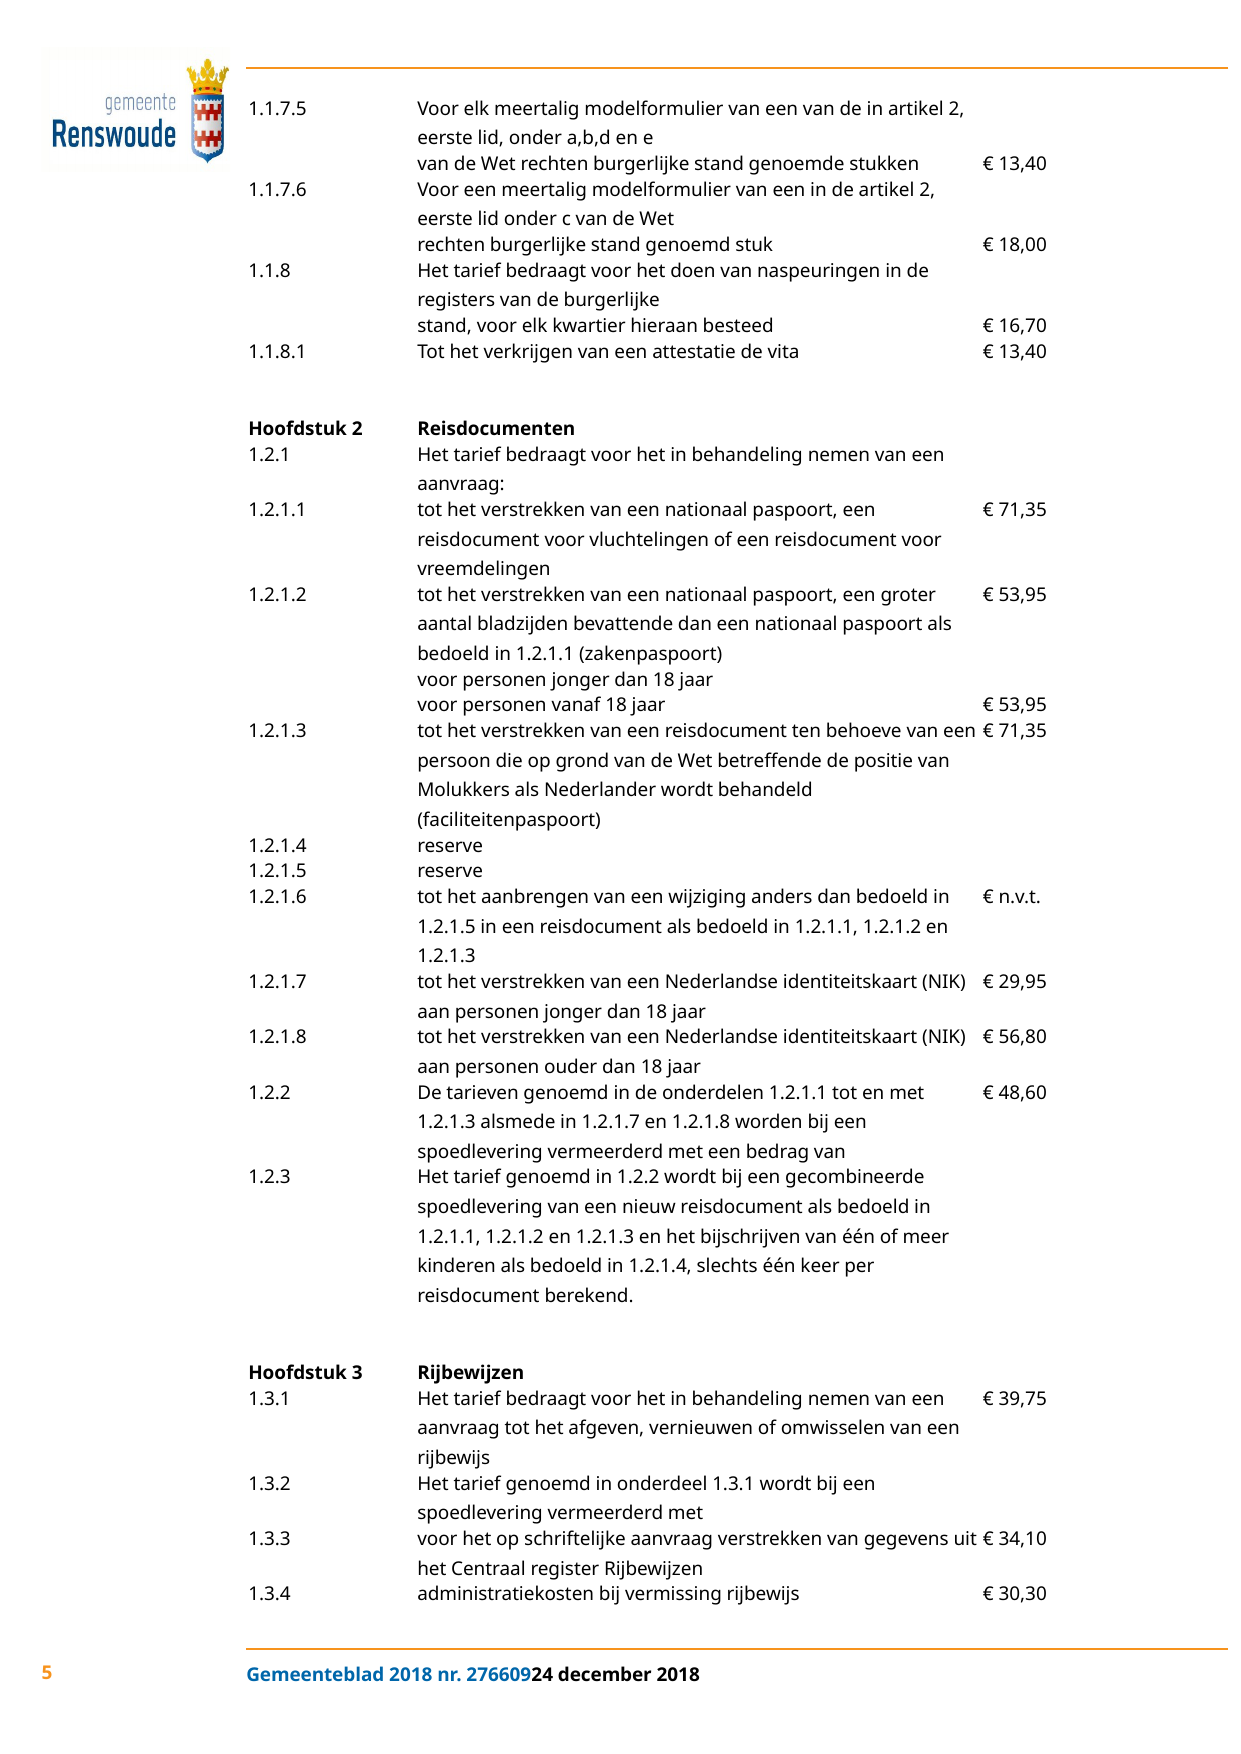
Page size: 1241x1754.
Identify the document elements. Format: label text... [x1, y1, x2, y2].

table_cell van de Wet rechten burgerlijke stand genoemde stukken [417, 150, 983, 176]
table_cell [983, 1164, 1152, 1308]
table_cell 1.2.1.5 [248, 858, 417, 883]
table_cell € 56,80 [983, 1024, 1152, 1079]
table_cell Reisdocumenten [417, 415, 983, 441]
table_cell [983, 95, 1152, 150]
table_cell € 53,95 [983, 692, 1152, 717]
table_cell Voor een meertalig modelformulier van een in de artikel 2, eerste lid onder c van de Wet [417, 176, 983, 231]
table_cell 1.2.1.7 [248, 968, 417, 1023]
table_cell Het tarief bedraagt voor het doen van naspeuringen in de registers van de burgerlijke [417, 257, 983, 312]
table_cell 1.3.2 [248, 1470, 417, 1525]
table_cell 1.2.1.8 [248, 1024, 417, 1079]
table_cell 1.2.1.6 [248, 883, 417, 968]
table_cell 1.2.3 [248, 1164, 417, 1308]
table_cell [417, 364, 983, 389]
table_cell 1.2.1 [248, 441, 417, 496]
table_cell € 71,35 [983, 718, 1152, 832]
table_cell tot het aanbrengen van een wijziging anders dan bedoeld in 1.2.1.5 in een reisdocument als bedoeld in 1.2.1.1, 1.2.1.2 en 1.2.1.3 [417, 883, 983, 968]
table_cell 1.1.8 [248, 257, 417, 312]
table_cell € 53,95 [983, 581, 1152, 666]
table_cell [248, 312, 417, 338]
picture [41, 47, 231, 172]
table_cell 1.1.8.1 [248, 338, 417, 364]
table_cell voor personen jonger dan 18 jaar [417, 666, 983, 692]
table_cell Rijbewijzen [417, 1359, 983, 1385]
table_cell De tarieven genoemd in de onderdelen 1.2.1.1 tot en met 1.2.1.3 alsmede in 1.2.1.7 en 1.2.1.8 worden bij een spoedlevering vermeerderd met een bedrag van [417, 1079, 983, 1164]
table_cell tot het verstrekken van een nationaal paspoort, een groter aantal bladzijden bevattende dan een nationaal paspoort als bedoeld in 1.2.1.1 (zakenpaspoort) [417, 581, 983, 666]
table_cell [983, 1470, 1152, 1525]
table_cell administratiekosten bij vermissing rijbewijs [417, 1581, 983, 1606]
table_cell [248, 389, 417, 415]
table_cell 1.1.7.5 [248, 95, 417, 150]
table_cell [417, 389, 983, 415]
table_cell Hoofdstuk 2 [248, 415, 417, 441]
table_cell 1.2.2 [248, 1079, 417, 1164]
table_cell [983, 666, 1152, 692]
table_cell € 30,30 [983, 1581, 1152, 1606]
table_cell tot het verstrekken van een reisdocument ten behoeve van een persoon die op grond van de Wet betreffende de positie van Molukkers als Nederlander wordt behandeld (faciliteitenpaspoort) [417, 718, 983, 832]
table_cell [983, 415, 1152, 441]
table_cell Tot het verkrijgen van een attestatie de vita [417, 338, 983, 364]
table_cell [983, 832, 1152, 858]
table_cell [983, 1308, 1152, 1333]
table_cell Het tarief bedraagt voor het in behandeling nemen van een aanvraag: [417, 441, 983, 496]
table_cell 1.1.7.6 [248, 176, 417, 231]
table_cell [983, 858, 1152, 883]
table_cell [248, 666, 417, 692]
table_cell 1.3.3 [248, 1525, 417, 1581]
table_cell Het tarief genoemd in onderdeel 1.3.1 wordt bij een spoedlevering vermeerderd met [417, 1470, 983, 1525]
table_cell € n.v.t. [983, 883, 1152, 968]
table_cell € 13,40 [983, 338, 1152, 364]
table_cell tot het verstrekken van een Nederlandse identiteitskaart (NIK) aan personen ouder dan 18 jaar [417, 1024, 983, 1079]
table_cell € 18,00 [983, 231, 1152, 257]
table_cell 1.3.4 [248, 1581, 417, 1606]
table_cell [248, 150, 417, 176]
table_cell [983, 1359, 1152, 1385]
table_cell € 39,75 [983, 1385, 1152, 1470]
table_cell tot het verstrekken van een nationaal paspoort, een reisdocument voor vluchtelingen of een reisdocument voor vreemdelingen [417, 496, 983, 581]
table_cell € 71,35 [983, 496, 1152, 581]
table_cell [248, 692, 417, 717]
table_cell [417, 1334, 983, 1359]
table_cell [983, 1334, 1152, 1359]
table_cell reserve [417, 858, 983, 883]
table_cell [983, 257, 1152, 312]
table_cell rechten burgerlijke stand genoemd stuk [417, 231, 983, 257]
table_cell [248, 1334, 417, 1359]
table_cell Voor elk meertalig modelformulier van een van de in artikel 2, eerste lid, onder a,b,d en e [417, 95, 983, 150]
table_cell 1.2.1.3 [248, 718, 417, 832]
table_cell € 34,10 [983, 1525, 1152, 1581]
table_cell 1.2.1.1 [248, 496, 417, 581]
table_cell € 29,95 [983, 968, 1152, 1023]
table_cell [417, 1308, 983, 1333]
table_cell tot het verstrekken van een Nederlandse identiteitskaart (NIK) aan personen jonger dan 18 jaar [417, 968, 983, 1023]
table_cell voor het op schriftelijke aanvraag verstrekken van gegevens uit het Centraal register Rijbewijzen [417, 1525, 983, 1581]
table_cell [983, 441, 1152, 496]
table_cell reserve [417, 832, 983, 858]
table_cell [248, 1308, 417, 1333]
table_cell stand, voor elk kwartier hieraan besteed [417, 312, 983, 338]
table_cell [248, 231, 417, 257]
table_cell [248, 364, 417, 389]
table_cell Het tarief bedraagt voor het in behandeling nemen van een aanvraag tot het afgeven, vernieuwen of omwisselen van een rijbewijs [417, 1385, 983, 1470]
table_cell € 16,70 [983, 312, 1152, 338]
table_cell 1.2.1.4 [248, 832, 417, 858]
table_cell [983, 176, 1152, 231]
table_cell voor personen vanaf 18 jaar [417, 692, 983, 717]
table_cell € 48,60 [983, 1079, 1152, 1164]
table_cell 1.3.1 [248, 1385, 417, 1470]
table_cell € 13,40 [983, 150, 1152, 176]
table_cell Het tarief genoemd in 1.2.2 wordt bij een gecombineerde spoedlevering van een nieuw reisdocument als bedoeld in 1.2.1.1, 1.2.1.2 en 1.2.1.3 en het bijschrijven van één of meer kinderen als bedoeld in 1.2.1.4, slechts één keer per reisdocument berekend. [417, 1164, 983, 1308]
table_cell Hoofdstuk 3 [248, 1359, 417, 1385]
table_cell [983, 364, 1152, 389]
table_cell 1.2.1.2 [248, 581, 417, 666]
table_cell [983, 389, 1152, 415]
